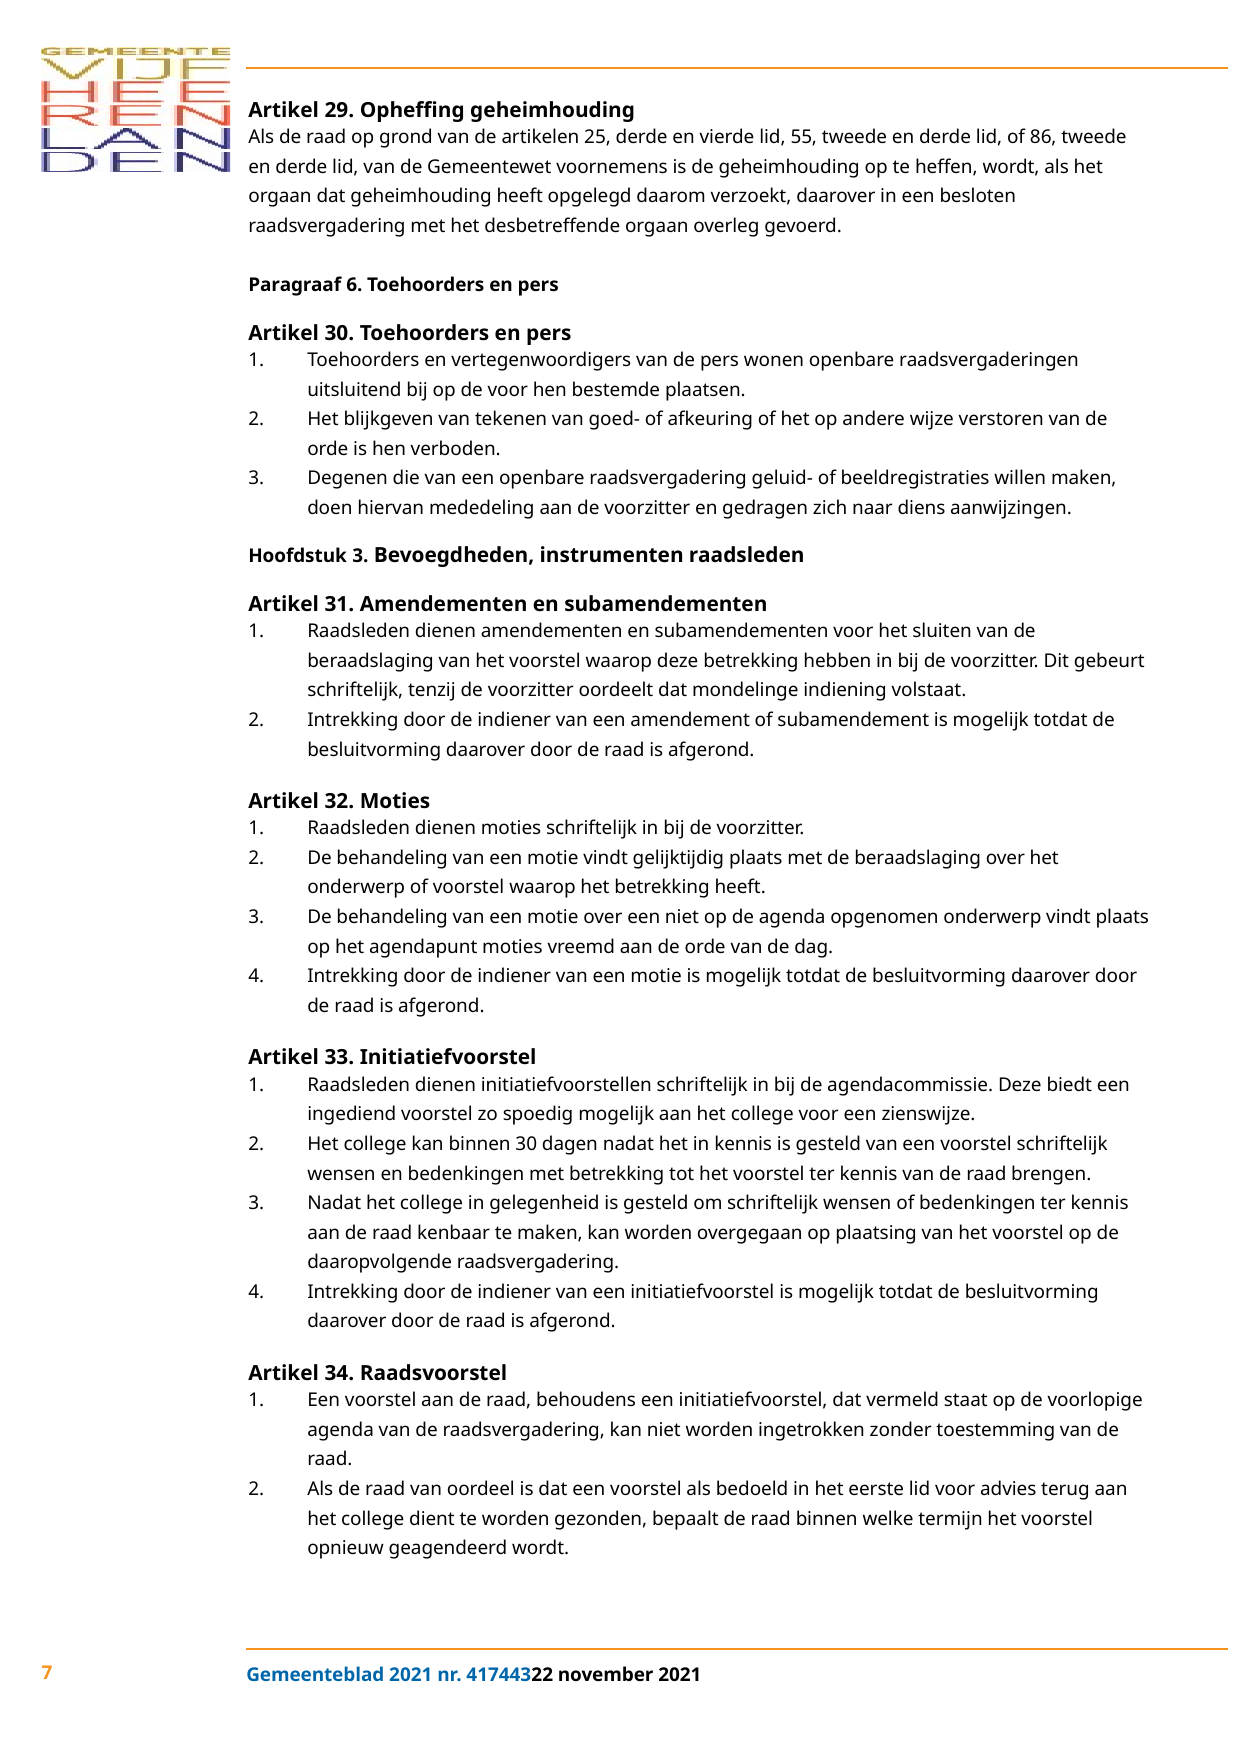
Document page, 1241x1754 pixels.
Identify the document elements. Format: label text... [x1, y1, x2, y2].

list Intrekking door de indiener van een motie is mogelijk totdat de besluitvorming daarover door de raad is afgerond. [248, 962, 1152, 1018]
list Intrekking door de indiener van een initiatiefvoorstel is mogelijk totdat de besluitvorming daarover door de raad is afgerond. [248, 1278, 1152, 1333]
list Als de raad van oordeel is dat een voorstel als bedoeld in het eerste lid voor advies terug aan het college dient te worden gezonden, bepaalt de raad binnen welke termijn het voorstel opnieuw geagendeerd wordt. [248, 1475, 1152, 1560]
text Artikel 29. Opheffing geheimhouding [248, 95, 1152, 123]
list Nadat het college in gelegenheid is gesteld om schriftelijk wensen of bedenkingen ter kennis aan de raad kenbaar te maken, kan worden overgegaan op plaatsing van het voorstel op de daaropvolgende raadsvergadering. [248, 1189, 1152, 1274]
text Artikel 32. Moties [248, 786, 1152, 814]
list Intrekking door de indiener van een amendement of subamendement is mogelijk totdat de besluitvorming daarover door de raad is afgerond. [248, 706, 1152, 761]
list De behandeling van een motie over een niet op de agenda opgenomen onderwerp vindt plaats op het agendapunt moties vreemd aan de orde van de dag. [248, 903, 1152, 959]
list Raadsleden dienen initiatiefvoorstellen schriftelijk in bij de agendacommissie. Deze biedt een ingediend voorstel zo spoedig mogelijk aan het college voor een zienswijze. [248, 1071, 1152, 1126]
list Een voorstel aan de raad, behoudens een initiatiefvoorstel, dat vermeld staat op de voorlopige agenda van de raadsvergadering, kan niet worden ingetrokken zonder toestemming van de raad. [248, 1386, 1152, 1471]
picture [41, 47, 231, 172]
text Hoofdstuk 3. Bevoegdheden, instrumenten raadsleden [248, 540, 1152, 568]
list Het college kan binnen 30 dagen nadat het in kennis is gesteld van een voorstel schriftelijk wensen en bedenkingen met betrekking tot het voorstel ter kennis van de raad brengen. [248, 1130, 1152, 1185]
list Toehoorders en vertegenwoordigers van de pers wonen openbare raadsvergaderingen uitsluitend bij op de voor hen bestemde plaatsen. [248, 346, 1152, 401]
list Raadsleden dienen moties schriftelijk in bij de voorzitter. [248, 814, 1152, 840]
text Artikel 34. Raadsvoorstel [248, 1358, 1152, 1386]
text Artikel 31. Amendementen en subamendementen [248, 589, 1152, 617]
text Artikel 30. Toehoorders en pers [248, 318, 1152, 346]
text Paragraaf 6. Toehoorders en pers [248, 271, 1152, 297]
list Het blijkgeven van tekenen van goed- of afkeuring of het op andere wijze verstoren van de orde is hen verboden. [248, 405, 1152, 461]
list Raadsleden dienen amendementen en subamendementen voor het sluiten van de beraadslaging van het voorstel waarop deze betrekking hebben in bij de voorzitter. Dit gebeurt schriftelijk, tenzij de voorzitter oordeelt dat mondelinge indiening volstaat. [248, 617, 1152, 702]
text Artikel 33. Initiatiefvoorstel [248, 1042, 1152, 1071]
list Degenen die van een openbare raadsvergadering geluid- of beeldregistraties willen maken, doen hiervan mededeling aan de voorzitter en gedragen zich naar diens aanwijzingen. [248, 464, 1152, 520]
list De behandeling van een motie vindt gelijktijdig plaats met de beraadslaging over het onderwerp of voorstel waarop het betrekking heeft. [248, 844, 1152, 899]
text Als de raad op grond van de artikelen 25, derde en vierde lid, 55, tweede en derde lid, of 86, tweede en derde lid, van de Gemeentewet voornemens is de geheimhouding op te heffen, wordt, als het orgaan dat geheimhouding heeft opgelegd daarom verzoekt, daarover in een besloten raadsvergadering met het desbetreffende orgaan overleg gevoerd. [248, 123, 1152, 238]
